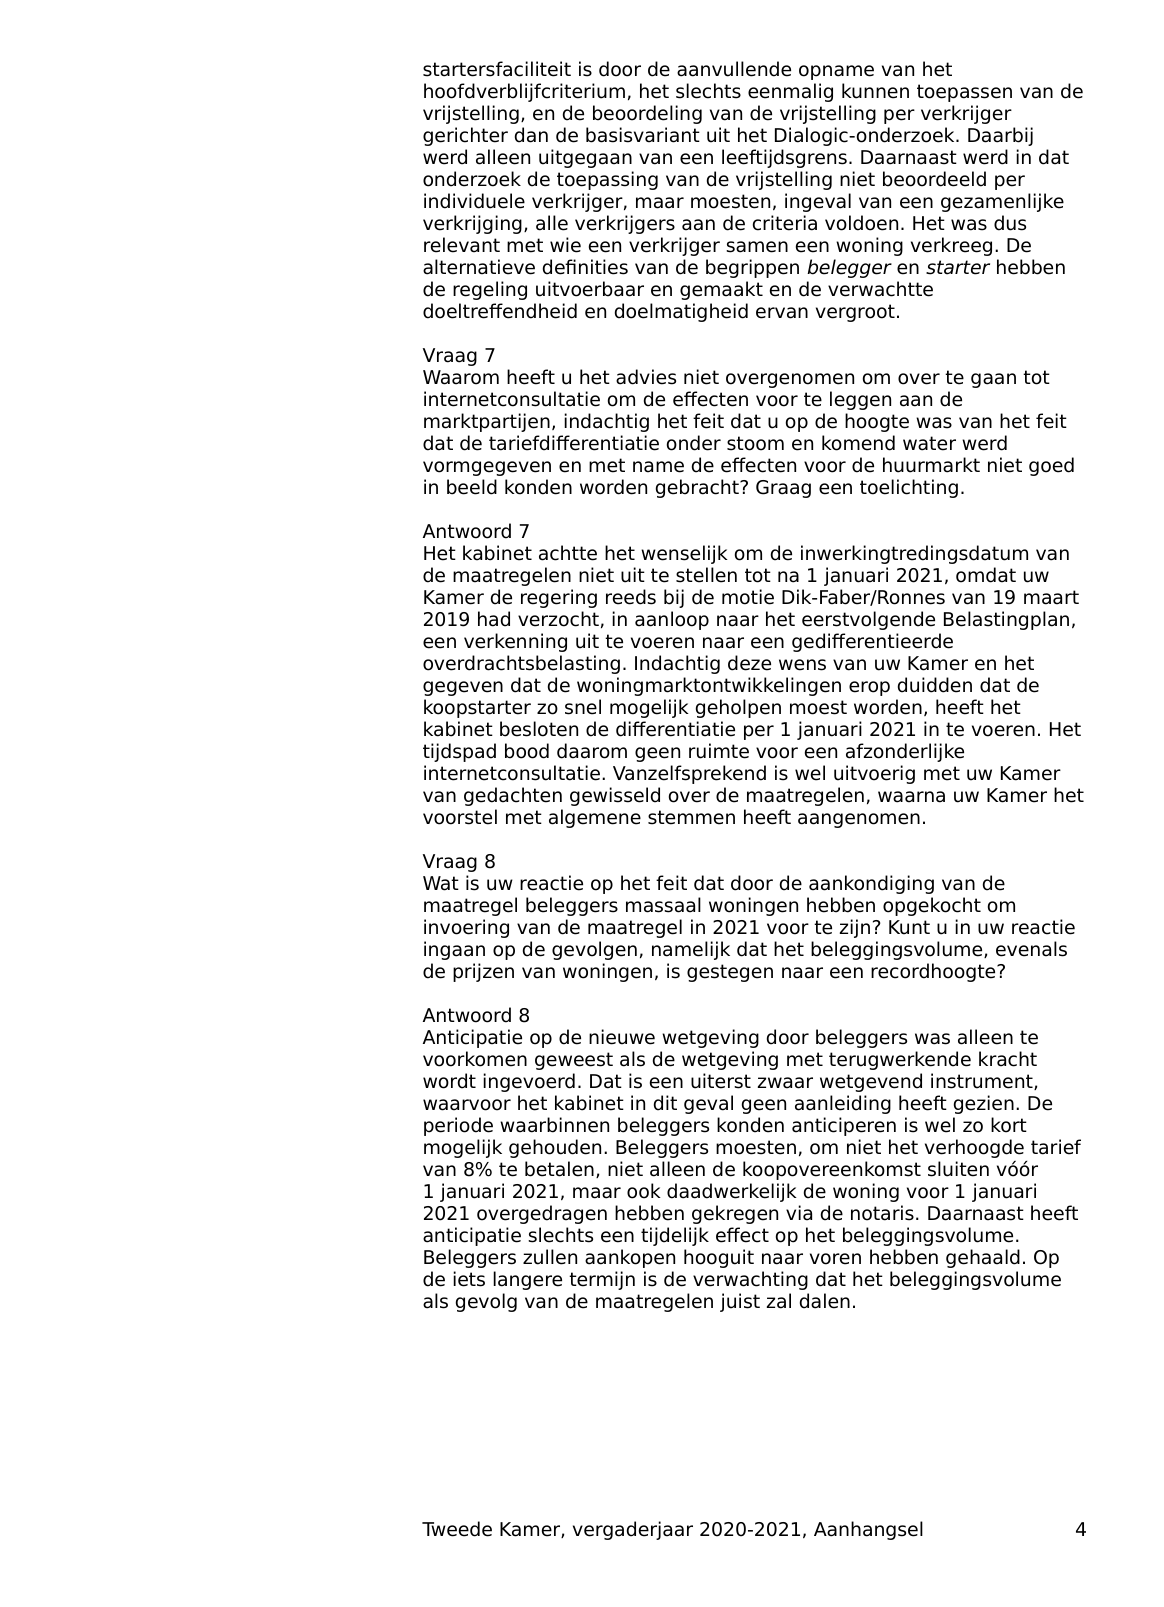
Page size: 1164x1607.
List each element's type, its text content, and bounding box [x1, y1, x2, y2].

text Waarom heeft u het advies niet overgenomen om over te gaan tot internetconsultatie om de effecten voor te leggen aan de marktpartijen, indachtig het feit dat u op de hoogte was van het feit dat de tariefdifferentiatie onder stoom en komend water werd vormgegeven en met name de effecten voor de huurmarkt niet goed in beeld konden worden gebracht? Graag een toelichting. [422, 367, 1087, 499]
text Het kabinet achtte het wenselijk om de inwerkingtredingsdatum van de maatregelen niet uit te stellen tot na 1 januari 2021, omdat uw Kamer de regering reeds bij de motie Dik-Faber/Ronnes van 19 maart 2019 had verzocht, in aanloop naar het eerstvolgende Belastingplan, een verkenning uit te voeren naar een gedifferentieerde overdrachtsbelasting. Indachtig deze wens van uw Kamer en het gegeven dat de woningmarktontwikkelingen erop duidden dat de koopstarter zo snel mogelijk geholpen moest worden, heeft het kabinet besloten de differentiatie per 1 januari 2021 in te voeren. Het tijdspad bood daarom geen ruimte voor een afzonderlijke internetconsultatie. Vanzelfsprekend is wel uitvoerig met uw Kamer van gedachten gewisseld over de maatregelen, waarna uw Kamer het voorstel met algemene stemmen heeft aangenomen. [422, 543, 1087, 829]
text Antwoord 7 [422, 521, 1087, 543]
text Anticipatie op de nieuwe wetgeving door beleggers was alleen te voorkomen geweest als de wetgeving met terugwerkende kracht wordt ingevoerd. Dat is een uiterst zwaar wetgevend instrument, waarvoor het kabinet in dit geval geen aanleiding heeft gezien. De periode waarbinnen beleggers konden anticiperen is wel zo kort mogelijk gehouden. Beleggers moesten, om niet het verhoogde tarief van 8% te betalen, niet alleen de koopovereenkomst sluiten vóór 1 januari 2021, maar ook daadwerkelijk de woning voor 1 januari 2021 overgedragen hebben gekregen via de notaris. Daarnaast heeft anticipatie slechts een tijdelijk effect op het beleggingsvolume. Beleggers zullen aankopen hooguit naar voren hebben gehaald. Op de iets langere termijn is de verwachting dat het beleggingsvolume als gevolg van de maatregelen juist zal dalen. [422, 1027, 1087, 1313]
text Vraag 8 [422, 851, 1087, 873]
text startersfaciliteit is door de aanvullende opname van het hoofdverblijfcriterium, het slechts eenmalig kunnen toepassen van de vrijstelling, en de beoordeling van de vrijstelling per verkrijger gerichter dan de basisvariant uit het Dialogic-onderzoek. Daarbij werd alleen uitgegaan van een leeftijdsgrens. Daarnaast werd in dat onderzoek de toepassing van de vrijstelling niet beoordeeld per individuele verkrijger, maar moesten, ingeval van een gezamenlijke verkrijging, alle verkrijgers aan de criteria voldoen. Het was dus relevant met wie een verkrijger samen een woning verkreeg. De alternatieve definities van de begrippen belegger en starter hebben de regeling uitvoerbaar en gemaakt en de verwachtte doeltreffendheid en doelmatigheid ervan vergroot. [422, 59, 1087, 323]
text Wat is uw reactie op het feit dat door de aankondiging van de maatregel beleggers massaal woningen hebben opgekocht om invoering van de maatregel in 2021 voor te zijn? Kunt u in uw reactie ingaan op de gevolgen, namelijk dat het beleggingsvolume, evenals de prijzen van woningen, is gestegen naar een recordhoogte? [422, 873, 1087, 983]
text Antwoord 8 [422, 1005, 1087, 1027]
text Vraag 7 [422, 345, 1087, 367]
